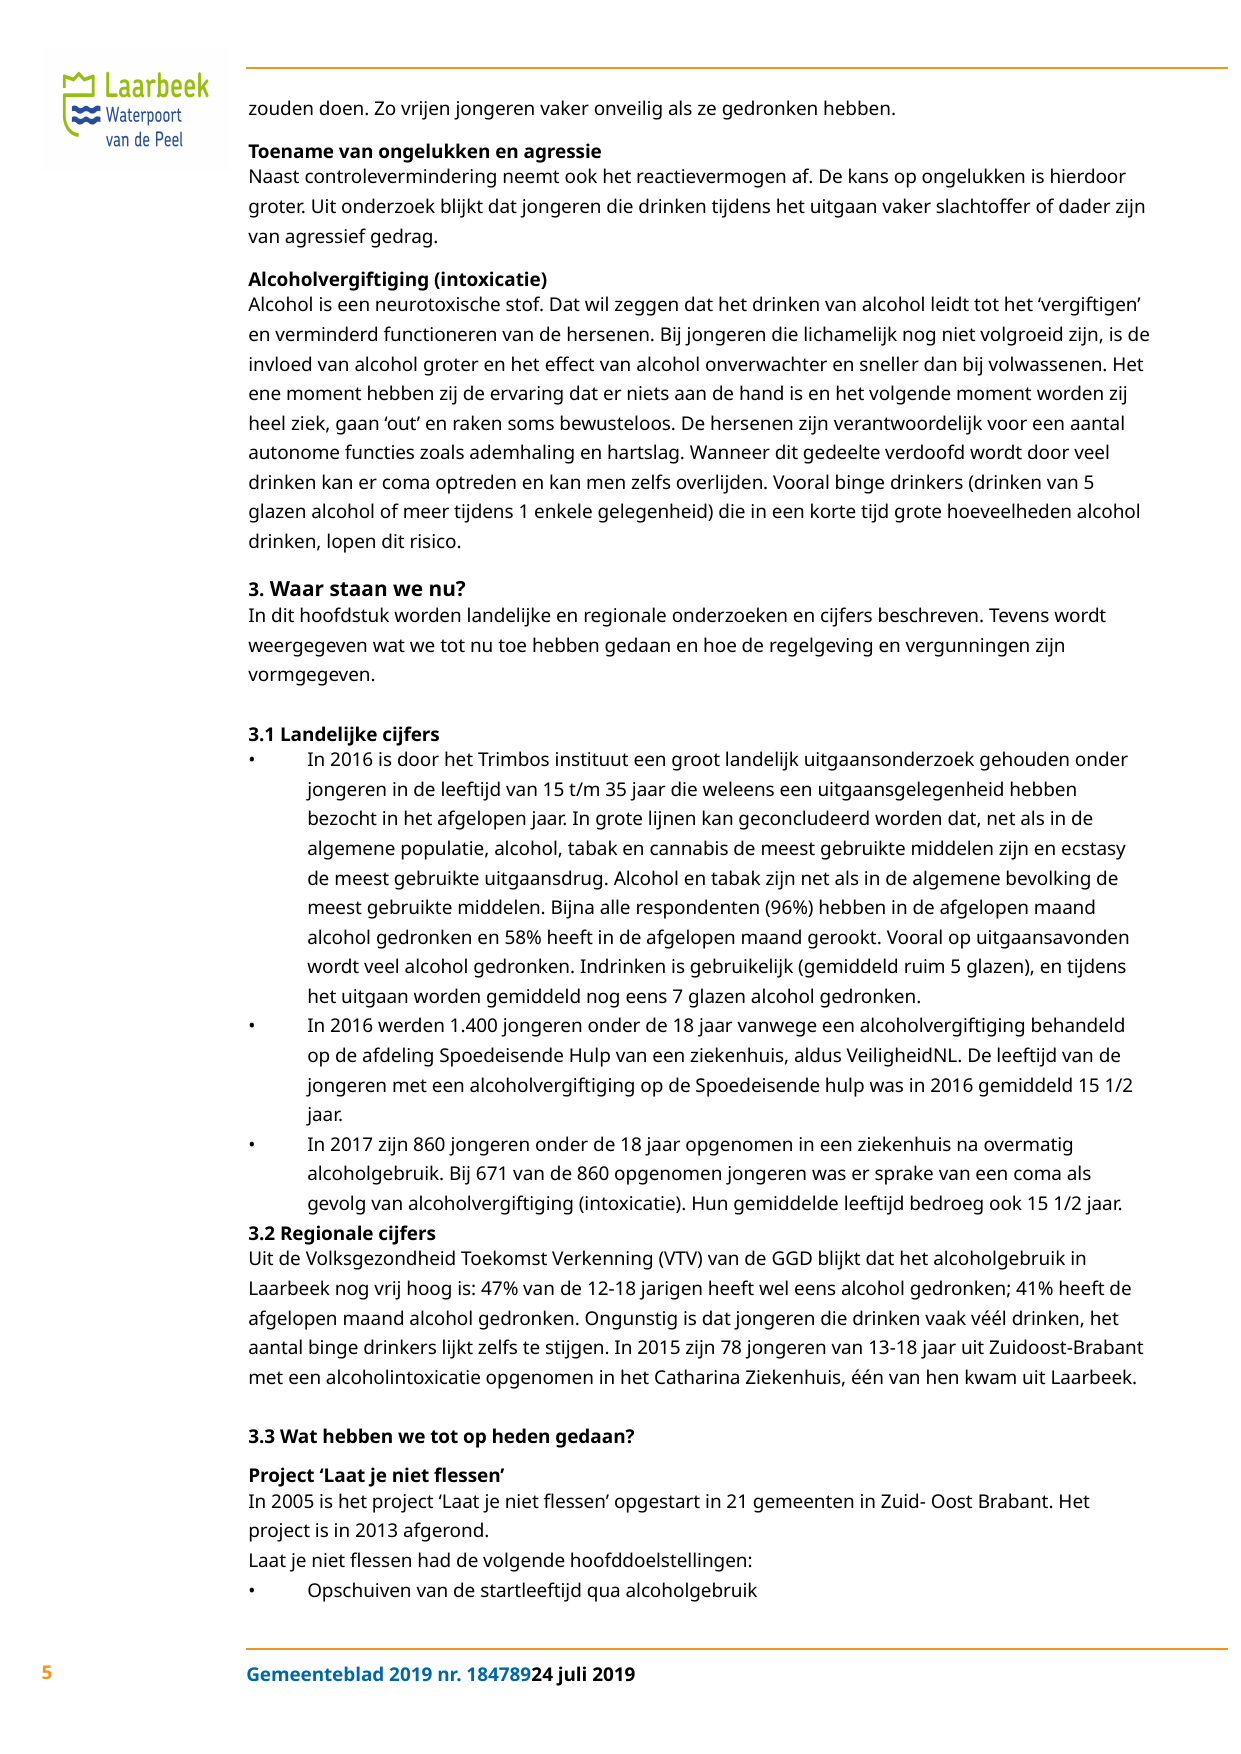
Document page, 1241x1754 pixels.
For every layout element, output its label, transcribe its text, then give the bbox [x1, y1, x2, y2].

text 3.2 Regionale cijfers [248, 1220, 1152, 1246]
list Opschuiven van de startleeftijd qua alcoholgebruik [248, 1577, 1152, 1602]
list In 2016 werden 1.400 jongeren onder de 18 jaar vanwege een alcoholvergiftiging behandeld op de afdeling Spoedeisende Hulp van een ziekenhuis, aldus VeiligheidNL. De leeftijd van de jongeren met een alcoholvergiftiging op de Spoedeisende hulp was in 2016 gemiddeld 15 1/2 jaar. [248, 1013, 1152, 1127]
text 3. Waar staan we nu? [248, 574, 1152, 602]
text In dit hoofdstuk worden landelijke en regionale onderzoeken en cijfers beschreven. Tevens wordt weergegeven wat we tot nu toe hebben gedaan en hoe de regelgeving en vergunningen zijn vormgegeven. [248, 602, 1152, 687]
text Toename van ongelukken en agressie [248, 138, 1152, 164]
text Uit de Volksgezondheid Toekomst Verkenning (VTV) van de GGD blijkt dat het alcoholgebruik in Laarbeek nog vrij hoog is: 47% van de 12-18 jarigen heeft wel eens alcohol gedronken; 41% heeft de afgelopen maand alcohol gedronken. Ongunstig is dat jongeren die drinken vaak véél drinken, het aantal binge drinkers lijkt zelfs te stijgen. In 2015 zijn 78 jongeren van 13-18 jaar uit Zuidoost-Brabant met een alcoholintoxicatie opgenomen in het Catharina Ziekenhuis, één van hen kwam uit Laarbeek. [248, 1246, 1152, 1389]
text 3.1 Landelijke cijfers [248, 721, 1152, 746]
text Naast controlevermindering neemt ook het reactievermogen af. De kans op ongelukken is hierdoor groter. Uit onderzoek blijkt dat jongeren die drinken tijdens het uitgaan vaker slachtoffer of dader zijn van agressief gedrag. [248, 164, 1152, 248]
text 3.3 Wat hebben we tot op heden gedaan? [248, 1423, 1152, 1449]
text Laat je niet flessen had de volgende hoofddoelstellingen: [248, 1547, 1152, 1573]
text zouden doen. Zo vrijen jongeren vaker onveilig als ze gedronken hebben. [248, 95, 1152, 121]
text Alcoholvergiftiging (intoxicatie) [248, 266, 1152, 292]
text Project ‘Laat je niet flessen’ [248, 1462, 1152, 1488]
list In 2017 zijn 860 jongeren onder de 18 jaar opgenomen in een ziekenhuis na overmatig alcoholgebruik. Bij 671 van de 860 opgenomen jongeren was er sprake van een coma als gevolg van alcoholvergiftiging (intoxicatie). Hun gemiddelde leeftijd bedroeg ook 15 1/2 jaar. [248, 1131, 1152, 1216]
text Alcohol is een neurotoxische stof. Dat wil zeggen dat het drinken van alcohol leidt tot het ‘vergiftigen’ en verminderd functioneren van de hersenen. Bij jongeren die lichamelijk nog niet volgroeid zijn, is de invloed van alcohol groter en het effect van alcohol onverwachter en sneller dan bij volwassenen. Het ene moment hebben zij de ervaring dat er niets aan de hand is en het volgende moment worden zij heel ziek, gaan ‘out’ en raken soms bewusteloos. De hersenen zijn verantwoordelijk voor een aantal autonome functies zoals ademhaling en hartslag. Wanneer dit gedeelte verdoofd wordt door veel drinken kan er coma optreden en kan men zelfs overlijden. Vooral binge drinkers (drinken van 5 glazen alcohol of meer tijdens 1 enkele gelegenheid) die in een korte tijd grote hoeveelheden alcohol drinken, lopen dit risico. [248, 292, 1152, 554]
picture [41, 47, 231, 172]
text In 2005 is het project ‘Laat je niet flessen’ opgestart in 21 gemeenten in Zuid- Oost Brabant. Het project is in 2013 afgerond. [248, 1488, 1152, 1543]
list In 2016 is door het Trimbos instituut een groot landelijk uitgaansonderzoek gehouden onder jongeren in de leeftijd van 15 t/m 35 jaar die weleens een uitgaansgelegenheid hebben bezocht in het afgelopen jaar. In grote lijnen kan geconcludeerd worden dat, net als in de algemene populatie, alcohol, tabak en cannabis de meest gebruikte middelen zijn en ecstasy de meest gebruikte uitgaansdrug. Alcohol en tabak zijn net als in de algemene bevolking de meest gebruikte middelen. Bijna alle respondenten (96%) hebben in de afgelopen maand alcohol gedronken en 58% heeft in de afgelopen maand gerookt. Vooral op uitgaansavonden wordt veel alcohol gedronken. Indrinken is gebruikelijk (gemiddeld ruim 5 glazen), en tijdens het uitgaan worden gemiddeld nog eens 7 glazen alcohol gedronken. [248, 746, 1152, 1009]
